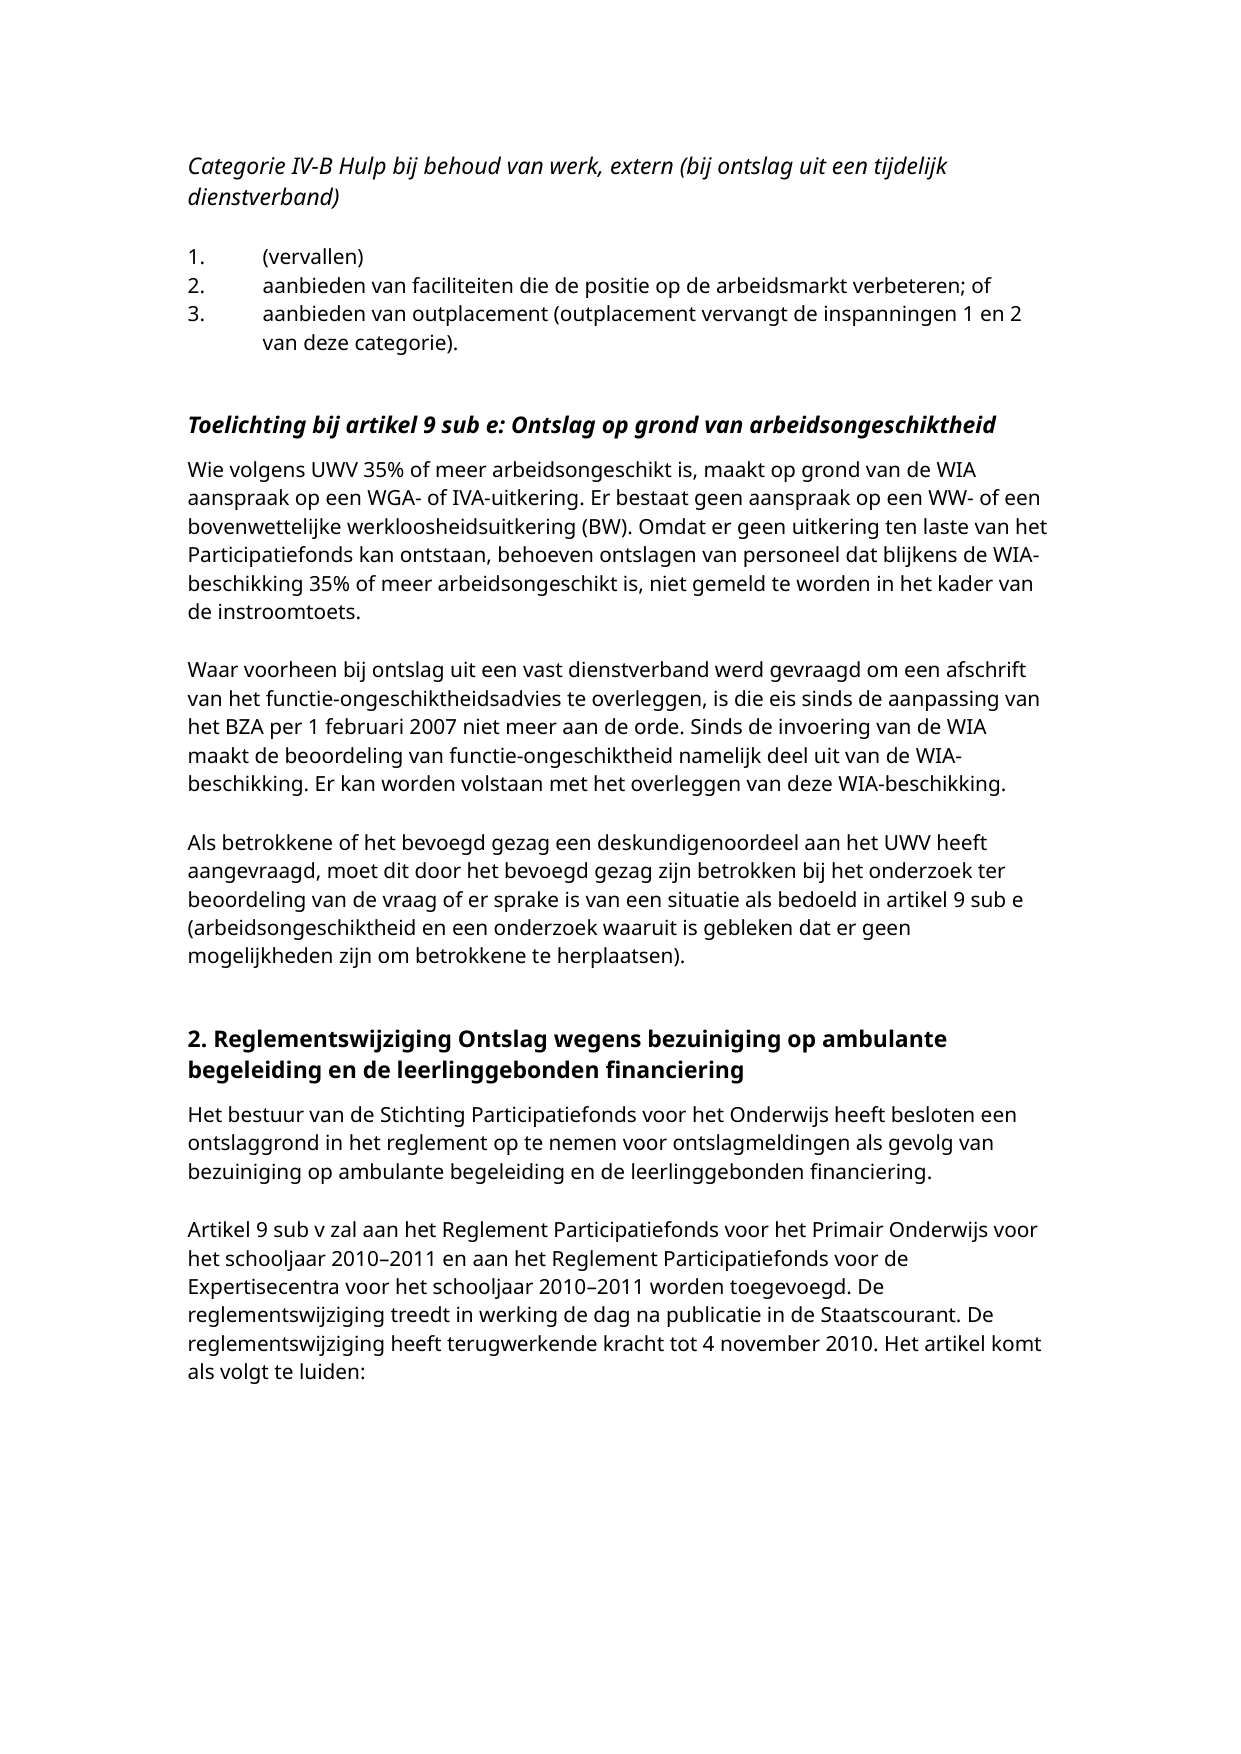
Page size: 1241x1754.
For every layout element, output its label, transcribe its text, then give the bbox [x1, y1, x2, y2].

text Als betrokkene of het bevoegd gezag een deskundigenoordeel aan het UWV heeft aangevraagd, moet dit door het bevoegd gezag zijn betrokken bij het onderzoek ter beoordeling van de vraag of er sprake is van een situatie als bedoeld in artikel 9 sub e (arbeidsongeschiktheid en een onderzoek waaruit is gebleken dat er geen mogelijkheden zijn om betrokkene te herplaatsen). [187, 828, 1053, 970]
list aanbieden van outplacement (outplacement vervangt de inspanningen 1 en 2 van deze categorie). [187, 299, 1053, 356]
subtitle 2. Reglementswijziging Ontslag wegens bezuiniging op ambulante begeleiding en de leerlinggebonden financiering [187, 1022, 1053, 1085]
text Artikel 9 sub v zal aan het Reglement Participatiefonds voor het Primair Onderwijs voor het schooljaar 2010–2011 en aan het Reglement Participatiefonds voor de Expertisecentra voor het schooljaar 2010–2011 worden toegevoegd. De reglementswijziging treedt in werking de dag na publicatie in de Staatscourant. De reglementswijziging heeft terugwerkende kracht tot 4 november 2010. Het artikel komt als volgt te luiden: [187, 1215, 1053, 1386]
subtitle Categorie IV-B Hulp bij behoud van werk, extern (bij ontslag uit een tijdelijk dienstverband) [187, 150, 1053, 212]
subtitle Toelichting bij artikel 9 sub e: Ontslag op grond van arbeidsongeschiktheid [187, 409, 1053, 440]
text Wie volgens UWV 35% of meer arbeidsongeschikt is, maakt op grond van de WIA aanspraak op een WGA- of IVA-uitkering. Er bestaat geen aanspraak op een WW- of een bovenwettelijke werkloosheidsuitkering (BW). Omdat er geen uitkering ten laste van het Participatiefonds kan ontstaan, behoeven ontslagen van personeel dat blijkens de WIA-beschikking 35% of meer arbeidsongeschikt is, niet gemeld te worden in het kader van de instroomtoets. [187, 455, 1053, 626]
list (vervallen) [187, 242, 1053, 271]
list aanbieden van faciliteiten die de positie op de arbeidsmarkt verbeteren; of [187, 271, 1053, 299]
text Het bestuur van de Stichting Participatiefonds voor het Onderwijs heeft besloten een ontslaggrond in het reglement op te nemen voor ontslagmeldingen als gevolg van bezuiniging op ambulante begeleiding en de leerlinggebonden financiering. [187, 1100, 1053, 1185]
text Waar voorheen bij ontslag uit een vast dienstverband werd gevraagd om een afschrift van het functie-ongeschiktheidsadvies te overleggen, is die eis sinds de aanpassing van het BZA per 1 februari 2007 niet meer aan de orde. Sinds de invoering van de WIA maakt de beoordeling van functie-ongeschiktheid namelijk deel uit van de WIA-beschikking. Er kan worden volstaan met het overleggen van deze WIA-beschikking. [187, 656, 1053, 798]
